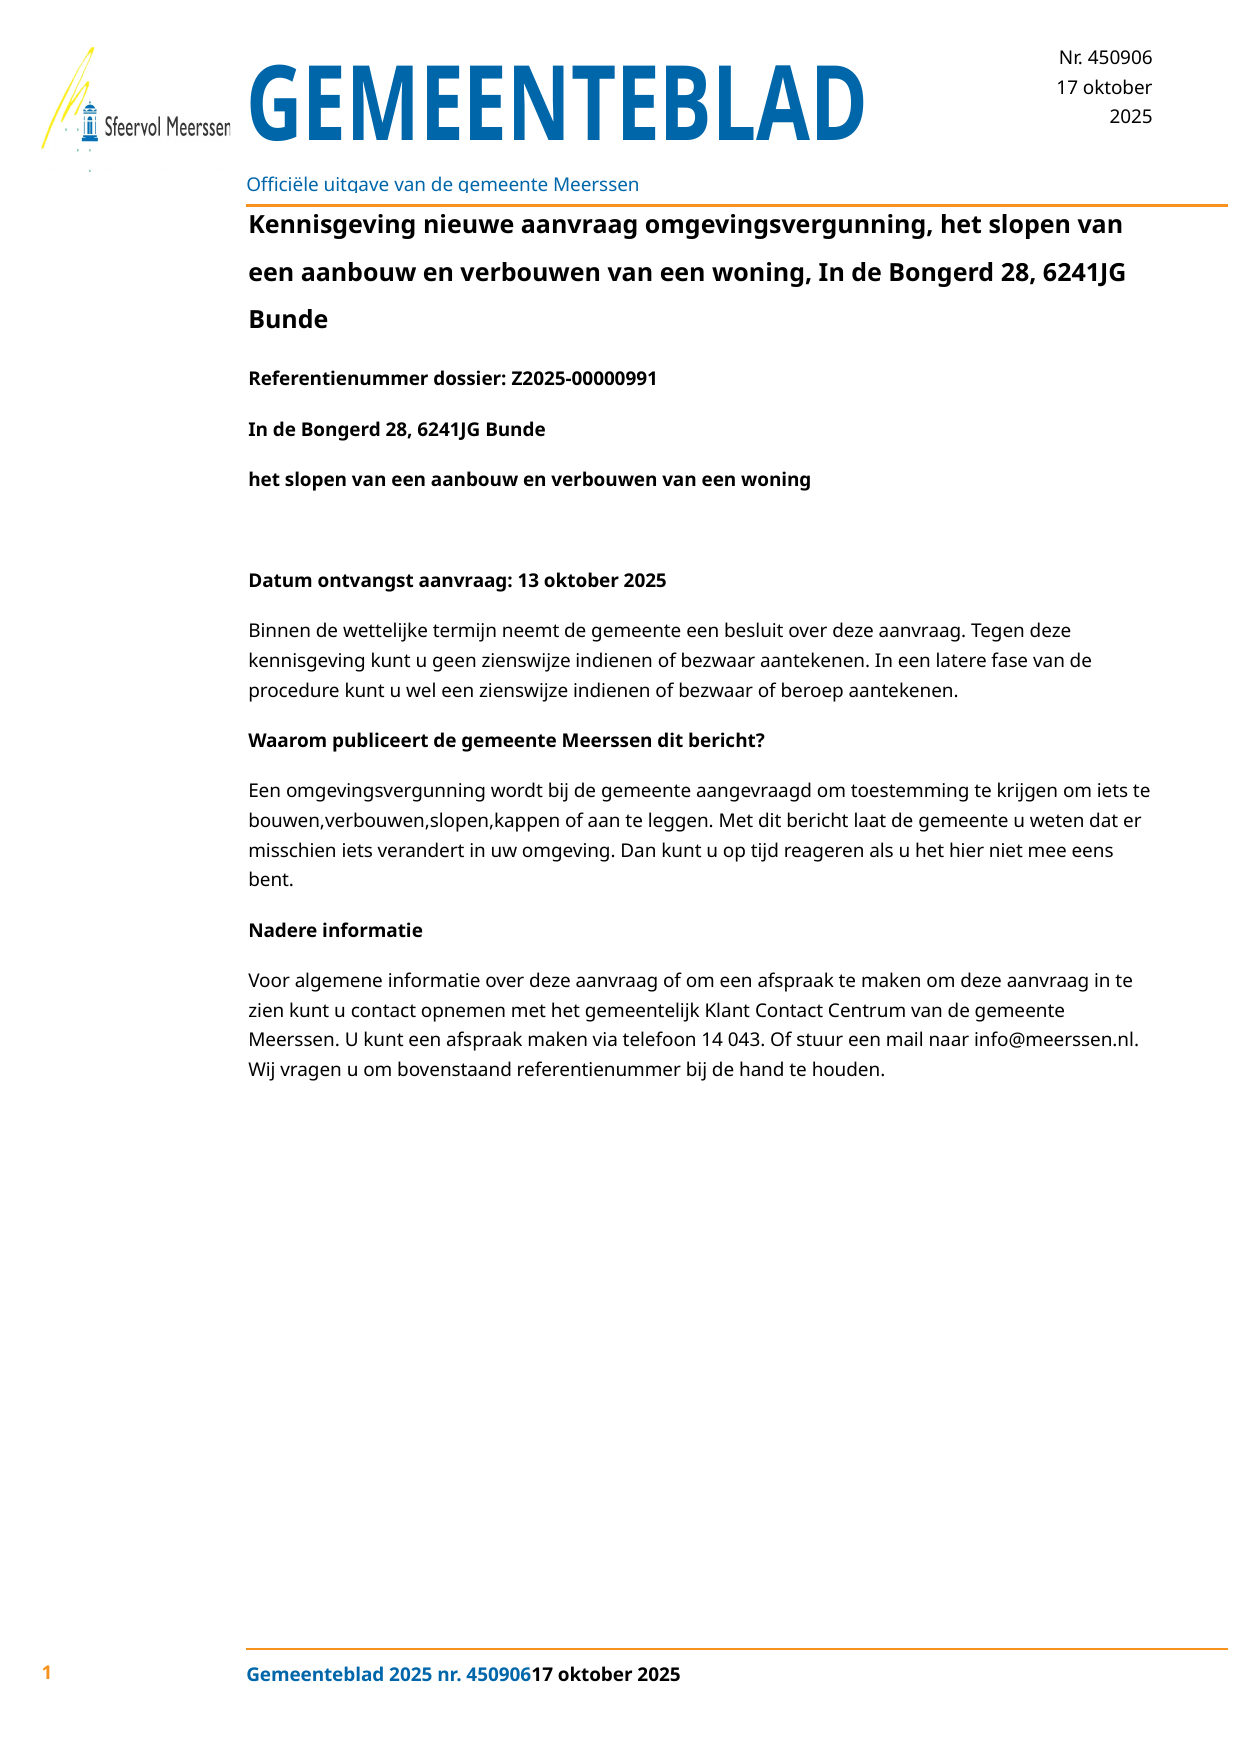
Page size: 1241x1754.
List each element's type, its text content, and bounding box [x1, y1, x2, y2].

text Datum ontvangst aanvraag: 13 oktober 2025 [248, 567, 1152, 593]
text het slopen van een aanbouw en verbouwen van een woning [248, 466, 1152, 492]
text Voor algemene informatie over deze aanvraag of om een afspraak te maken om deze aanvraag in te zien kunt u contact opnemen met het gemeentelijk Klant Contact Centrum van de gemeente Meerssen. U kunt een afspraak maken via telefoon 14 043. Of stuur een mail naar info@meerssen.nl. Wij vragen u om bovenstaand referentienummer bij de hand te houden. [248, 967, 1152, 1082]
text In de Bongerd 28, 6241JG Bunde [248, 416, 1152, 442]
text Kennisgeving nieuwe aanvraag omgevingsvergunning, het slopen van een aanbouw en verbouwen van een woning, In de Bongerd 28, 6241JG Bunde [248, 207, 1152, 336]
picture [41, 47, 231, 172]
text Nadere informatie [248, 917, 1152, 942]
text Binnen de wettelijke termijn neemt de gemeente een besluit over deze aanvraag. Tegen deze kennisgeving kunt u geen zienswijze indienen of bezwaar aantekenen. In een latere fase van de procedure kunt u wel een zienswijze indienen of bezwaar of beroep aantekenen. [248, 618, 1152, 702]
text Een omgevingsvergunning wordt bij de gemeente aangevraagd om toestemming te krijgen om iets te bouwen,verbouwen,slopen,kappen of aan te leggen. Met dit bericht laat de gemeente u weten dat er misschien iets verandert in uw omgeving. Dan kunt u op tijd reageren als u het hier niet mee eens bent. [248, 778, 1152, 892]
text Referentienummer dossier: Z2025-00000991 [248, 366, 1152, 391]
text Waarom publiceert de gemeente Meerssen dit bericht? [248, 727, 1152, 753]
